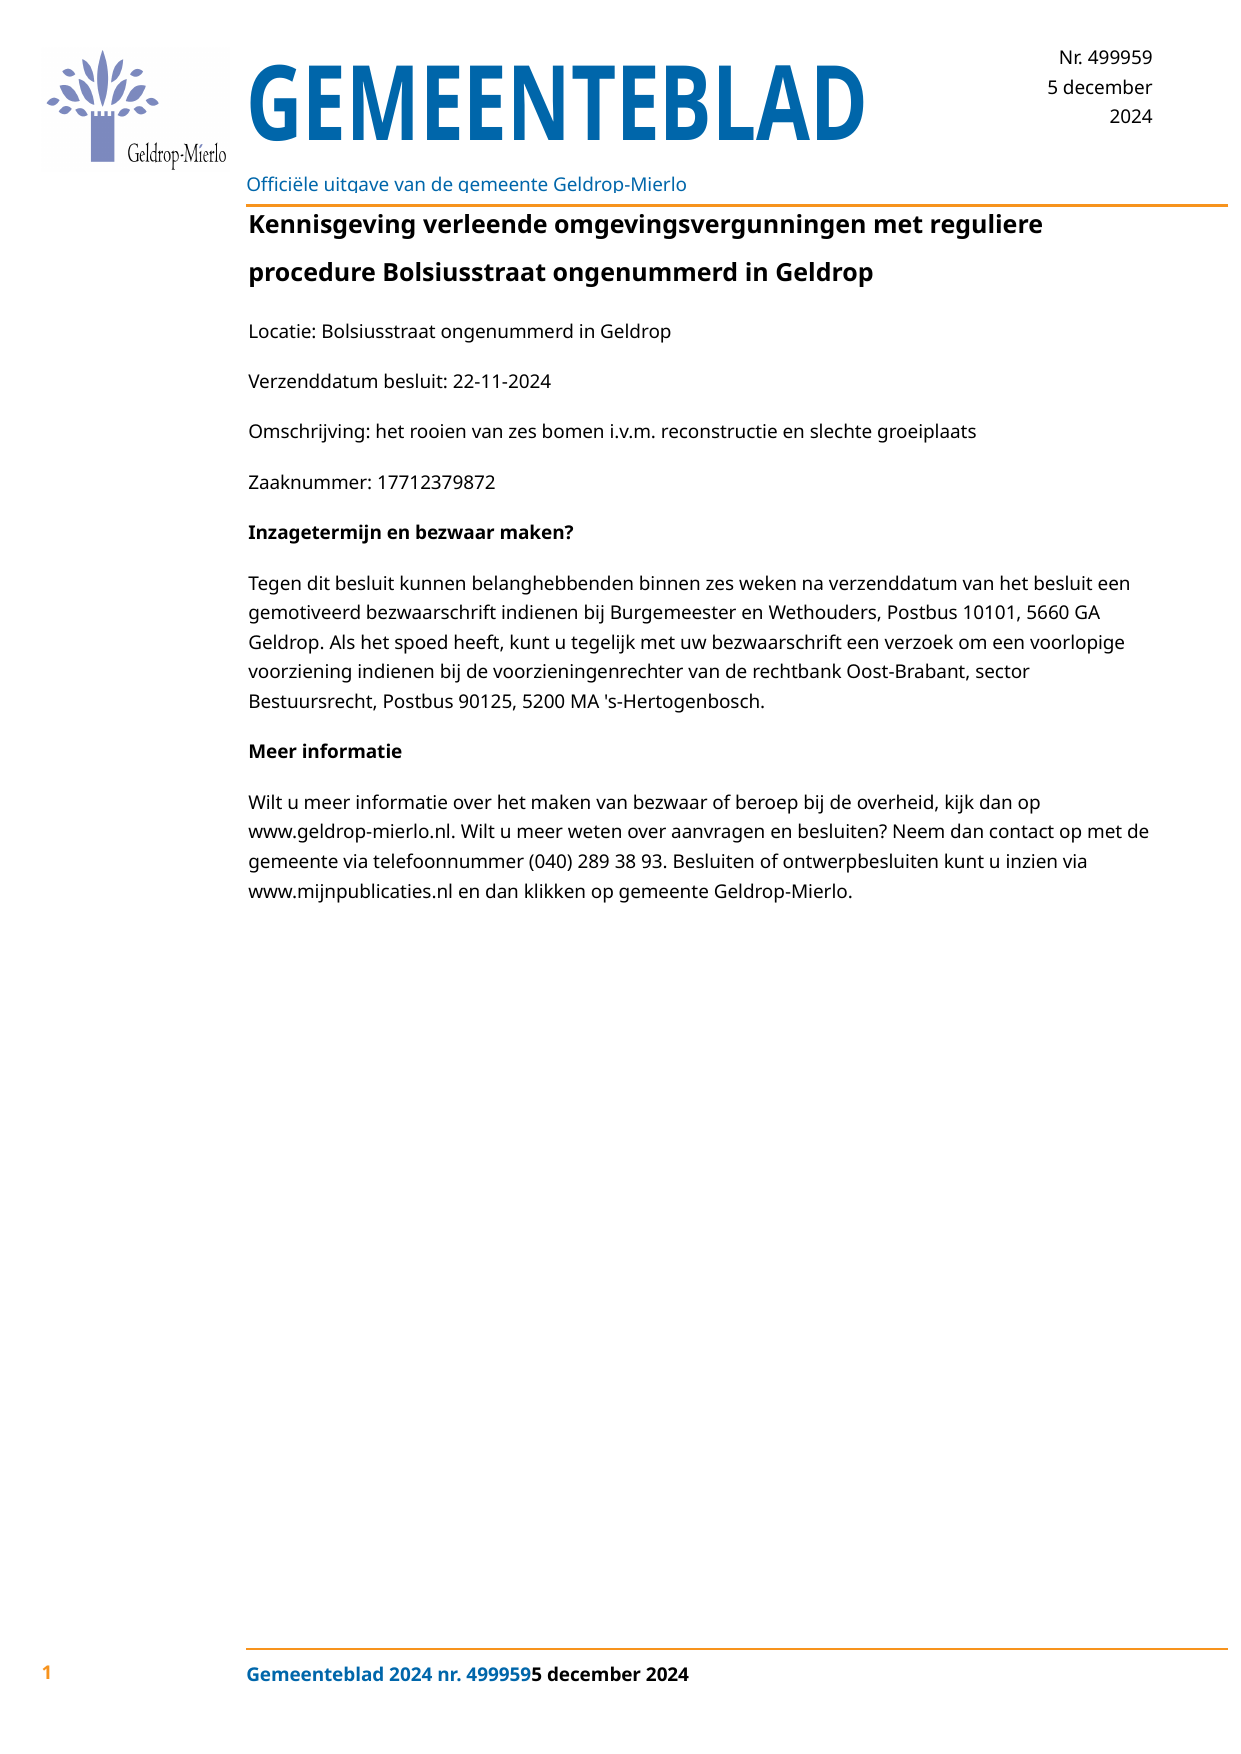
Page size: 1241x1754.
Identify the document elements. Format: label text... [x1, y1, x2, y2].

text Locatie: Bolsiusstraat ongenummerd in Geldrop [248, 318, 1152, 344]
text Tegen dit besluit kunnen belanghebbenden binnen zes weken na verzenddatum van het besluit een gemotiveerd bezwaarschrift indienen bij Burgemeester en Wethouders, Postbus 10101, 5660 GA Geldrop. Als het spoed heeft, kunt u tegelijk met uw bezwaarschrift een verzoek om een voorlopige voorziening indienen bij de voorzieningenrechter van de rechtbank Oost-Brabant, sector Bestuursrecht, Postbus 90125, 5200 MA 's-Hertogenbosch. [248, 570, 1152, 714]
text Kennisgeving verleende omgevingsvergunningen met reguliere procedure Bolsiusstraat ongenummerd in Geldrop [248, 207, 1152, 288]
text Omschrijving: het rooien van zes bomen i.v.m. reconstructie en slechte groeiplaats [248, 419, 1152, 444]
text Inzagetermijn en bezwaar maken? [248, 519, 1152, 545]
text Meer informatie [248, 739, 1152, 764]
text Wilt u meer informatie over het maken van bezwaar of beroep bij de overheid, kijk dan op www.geldrop-mierlo.nl. Wilt u meer weten over aanvragen en besluiten? Neem dan contact op met de gemeente via telefoonnummer (040) 289 38 93. Besluiten of ontwerpbesluiten kunt u inzien via www.mijnpublicaties.nl en dan klikken op gemeente Geldrop-Mierlo. [248, 789, 1152, 904]
picture [41, 47, 231, 172]
text Verzenddatum besluit: 22-11-2024 [248, 368, 1152, 394]
text Zaaknummer: 17712379872 [248, 469, 1152, 495]
